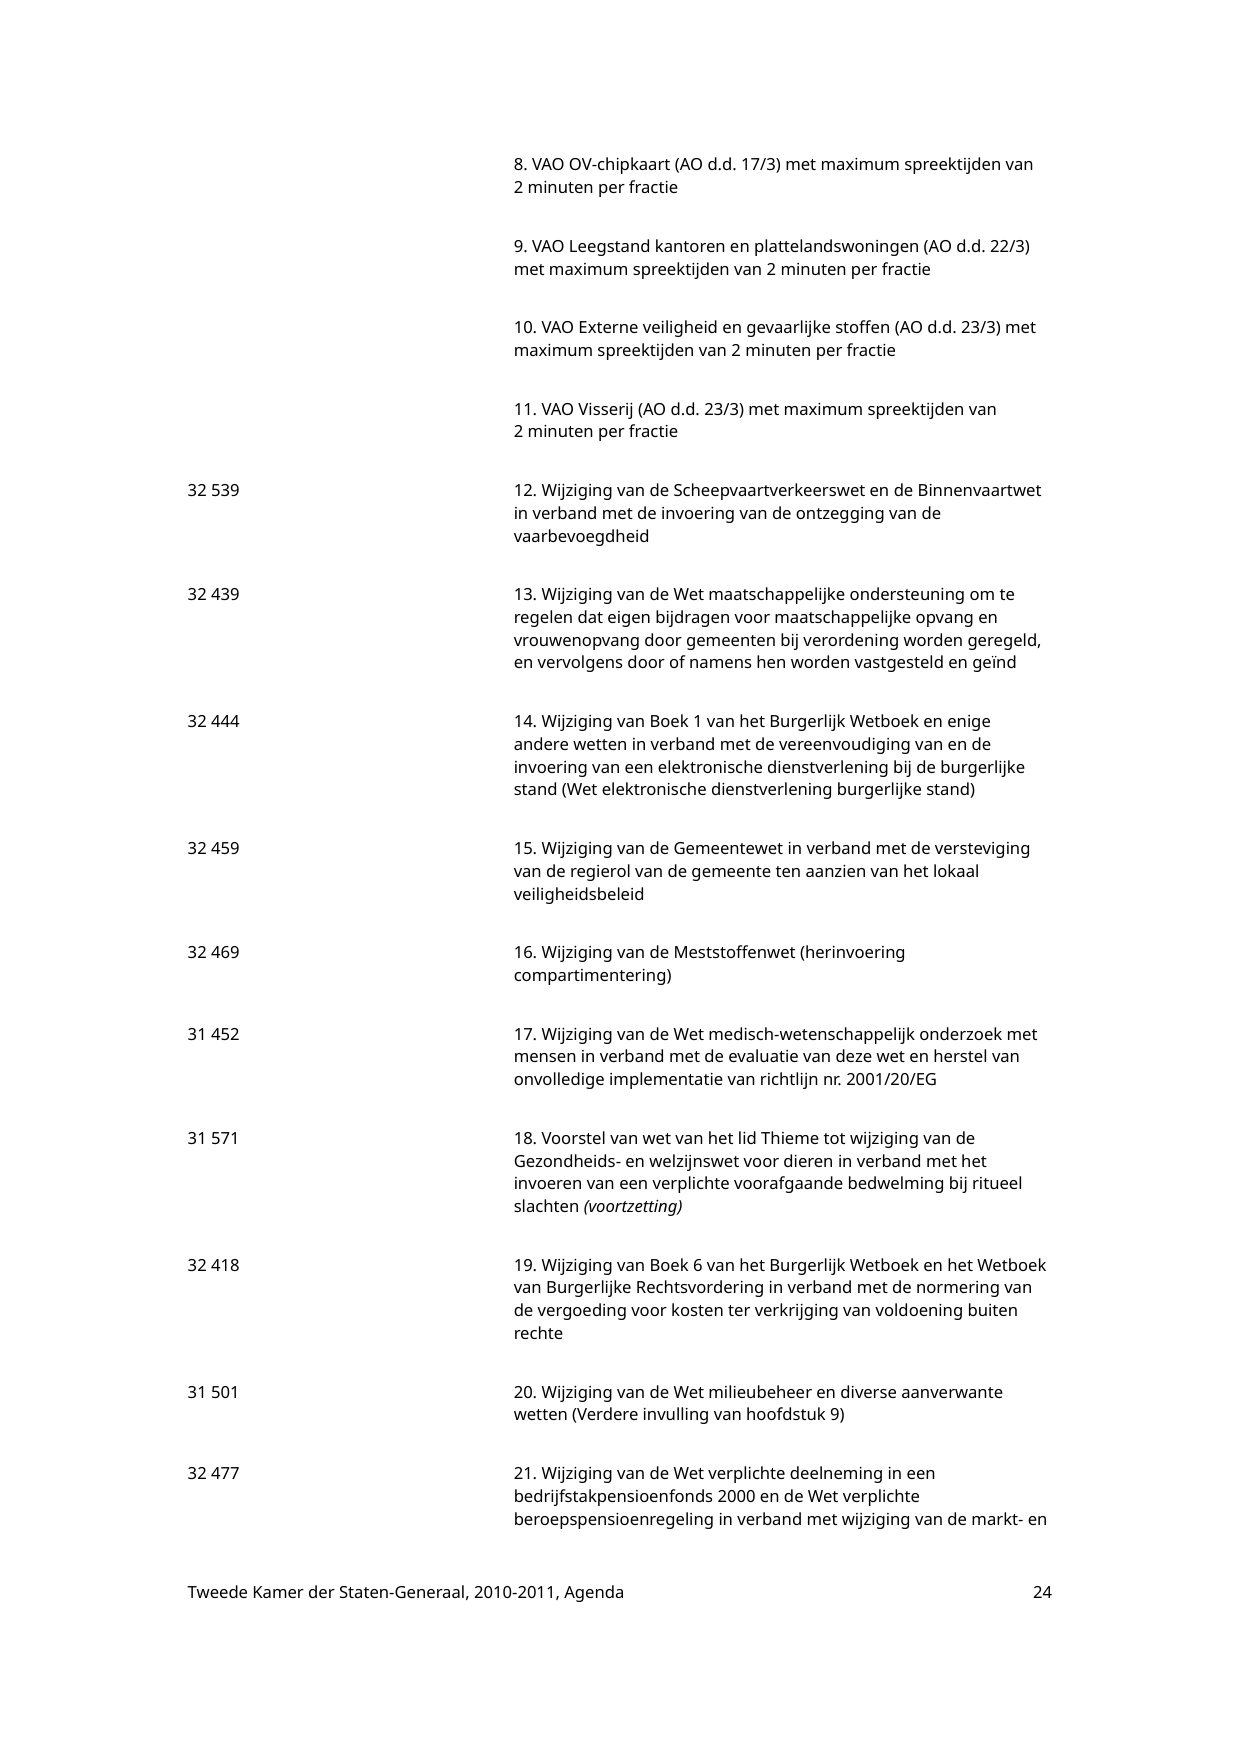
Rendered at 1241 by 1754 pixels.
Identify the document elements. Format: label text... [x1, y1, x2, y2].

table_cell 11. VAO Visserij (AO d.d. 23/3) met maximum spreektijden van 2 minuten per fractie [510, 394, 1053, 476]
table_cell [490, 1124, 510, 1250]
table_cell 15. Wijziging van de Gemeentewet in verband met de versteviging van de regierol van de gemeente ten aanzien van het lokaal veiligheidsbeleid [510, 834, 1053, 938]
table_cell 32 539 [188, 476, 490, 580]
table_cell [188, 150, 490, 231]
table_cell [188, 394, 490, 476]
table_cell 10. VAO Externe veiligheid en gevaarlijke stoffen (AO d.d. 23/3) met maximum spreektijden van 2 minuten per fractie [510, 313, 1053, 394]
table_cell 32 418 [188, 1250, 490, 1377]
table_cell [490, 1459, 510, 1534]
table_cell [490, 394, 510, 476]
table_cell [490, 834, 510, 938]
table_cell 17. Wijziging van de Wet medisch-wetenschappelijk onderzoek met mensen in verband met de evaluatie van deze wet en herstel van onvolledige implementatie van richtlijn nr. 2001/20/EG [510, 1019, 1053, 1123]
table_cell [188, 313, 490, 394]
table_cell 8. VAO OV-chipkaart (AO d.d. 17/3) met maximum spreektijden van 2 minuten per fractie [510, 150, 1053, 231]
table_cell 12. Wijziging van de Scheepvaartverkeerswet en de Binnenvaartwet in verband met de invoering van de ontzegging van de vaarbevoegdheid [510, 476, 1053, 580]
table_cell [490, 938, 510, 1019]
table_cell 16. Wijziging van de Meststoffenwet (herinvoering compartimentering) [510, 938, 1053, 1019]
table_cell 9. VAO Leegstand kantoren en plattelandswoningen (AO d.d. 22/3) met maximum spreektijden van 2 minuten per fractie [510, 231, 1053, 313]
table_cell [490, 1377, 510, 1459]
table_cell 32 439 [188, 580, 490, 707]
table_cell [490, 580, 510, 707]
table_cell [490, 231, 510, 313]
table_cell 21. Wijziging van de Wet verplichte deelneming in een bedrijfstakpensioenfonds 2000 en de Wet verplichte beroepspensioenregeling in verband met wijziging van de markt- en [510, 1459, 1053, 1534]
table_cell [490, 476, 510, 580]
table_cell 20. Wijziging van de Wet milieubeheer en diverse aanverwante wetten (Verdere invulling van hoofdstuk 9) [510, 1377, 1053, 1459]
table_cell 31 571 [188, 1124, 490, 1250]
table_cell [490, 313, 510, 394]
table_cell 31 501 [188, 1377, 490, 1459]
table_cell 19. Wijziging van Boek 6 van het Burgerlijk Wetboek en het Wetboek van Burgerlijke Rechtsvordering in verband met de normering van de vergoeding voor kosten ter verkrijging van voldoening buiten rechte [510, 1250, 1053, 1377]
table_cell 13. Wijziging van de Wet maatschappelijke ondersteuning om te regelen dat eigen bijdragen voor maatschappelijke opvang en vrouwenopvang door gemeenten bij verordening worden geregeld, en vervolgens door of namens hen worden vastgesteld en geïnd [510, 580, 1053, 707]
table_cell 18. Voorstel van wet van het lid Thieme tot wijziging van de Gezondheids- en welzijnswet voor dieren in verband met het invoeren van een verplichte voorafgaande bedwelming bij ritueel slachten (voortzetting) [510, 1124, 1053, 1250]
table_cell [490, 707, 510, 834]
table_cell [490, 1019, 510, 1123]
table_cell 31 452 [188, 1019, 490, 1123]
table_cell [490, 150, 510, 231]
table_cell 32 444 [188, 707, 490, 834]
table_cell 14. Wijziging van Boek 1 van het Burgerlijk Wetboek en enige andere wetten in verband met de vereenvoudiging van en de invoering van een elektronische dienstverlening bij de burgerlijke stand (Wet elektronische dienstverlening burgerlijke stand) [510, 707, 1053, 834]
table_cell 32 469 [188, 938, 490, 1019]
table_cell 32 459 [188, 834, 490, 938]
table_cell [490, 1250, 510, 1377]
table_cell 32 477 [188, 1459, 490, 1534]
table_cell [188, 231, 490, 313]
